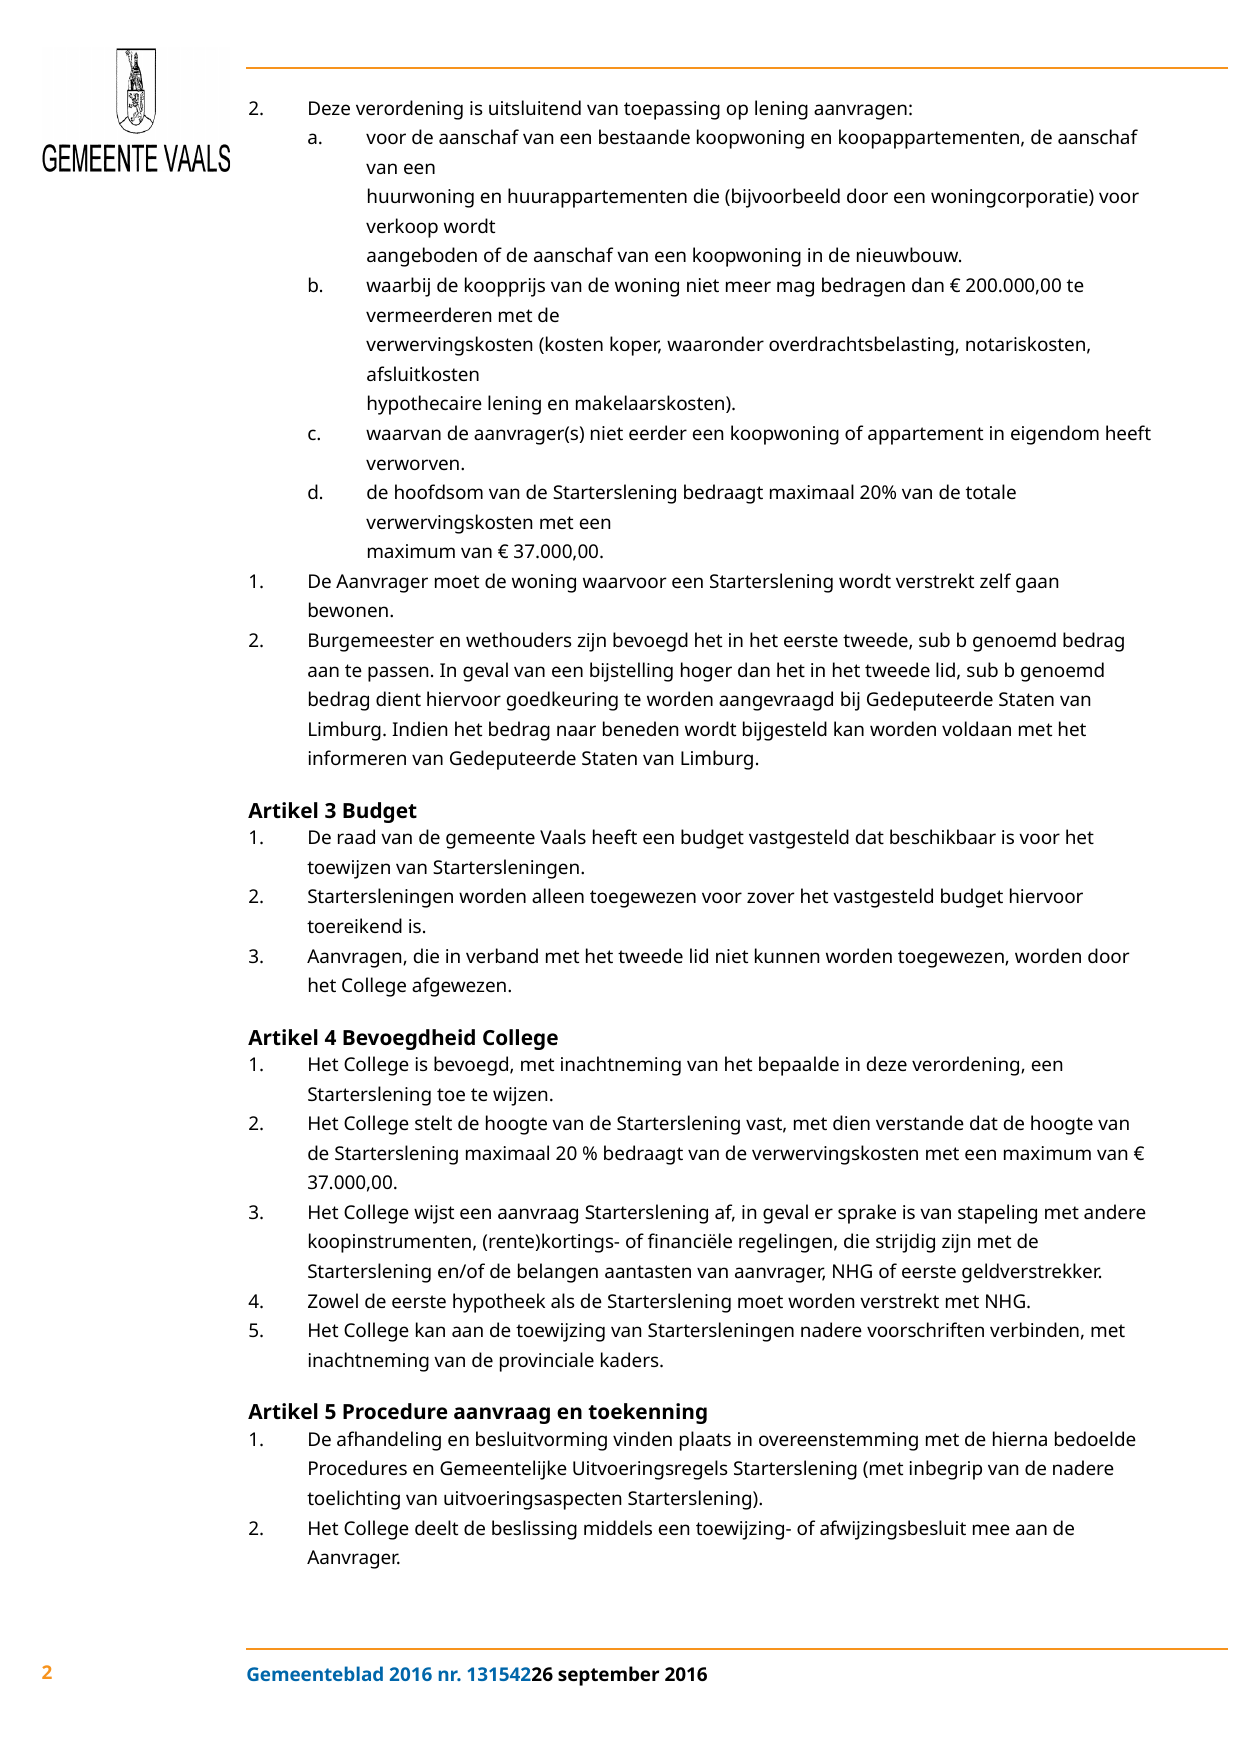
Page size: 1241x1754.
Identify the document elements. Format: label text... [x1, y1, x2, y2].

list Het College is bevoegd, met inachtneming van het bepaalde in deze verordening, een Starterslening toe te wijzen. [248, 1051, 1152, 1107]
list voor de aanschaf van een bestaande koopwoning en koopappartementen, de aanschaf van een [307, 124, 1152, 180]
list Het College wijst een aanvraag Starterslening af, in geval er sprake is van stapeling met andere koopinstrumenten, (rente)kortings- of financiële regelingen, die strijdig zijn met de Starterslening en/of de belangen aantasten van aanvrager, NHG of eerste geldverstrekker. [248, 1199, 1152, 1284]
list verwervingskosten (kosten koper, waaronder overdrachtsbelasting, notariskosten, afsluitkosten [307, 331, 1152, 387]
text Artikel 5 Procedure aanvraag en toekenning [248, 1397, 1152, 1426]
picture [41, 47, 231, 172]
list Startersleningen worden alleen toegewezen voor zover het vastgesteld budget hiervoor toereikend is. [248, 884, 1152, 939]
list de hoofdsom van de Starterslening bedraagt maximaal 20% van de totale verwervingskosten met een [307, 479, 1152, 535]
text Artikel 4 Bevoegdheid College [248, 1023, 1152, 1051]
text Artikel 3 Budget [248, 796, 1152, 824]
list Burgemeester en wethouders zijn bevoegd het in het eerste tweede, sub b genoemd bedrag aan te passen. In geval van een bijstelling hoger dan het in het tweede lid, sub b genoemd bedrag dient hiervoor goedkeuring te worden aangevraagd bij Gedeputeerde Staten van Limburg. Indien het bedrag naar beneden wordt bijgesteld kan worden voldaan met het informeren van Gedeputeerde Staten van Limburg. [248, 627, 1152, 771]
list waarvan de aanvrager(s) niet eerder een koopwoning of appartement in eigendom heeft verworven. [307, 420, 1152, 476]
list maximum van € 37.000,00. [307, 538, 1152, 564]
list Het College stelt de hoogte van de Starterslening vast, met dien verstande dat de hoogte van de Starterslening maximaal 20 % bedraagt van de verwervingskosten met een maximum van € 37.000,00. [248, 1110, 1152, 1195]
list huurwoning en huurappartementen die (bijvoorbeeld door een woningcorporatie) voor verkoop wordt [307, 183, 1152, 239]
list aangeboden of de aanschaf van een koopwoning in de nieuwbouw. [307, 243, 1152, 268]
list De afhandeling en besluitvorming vinden plaats in overeenstemming met de hierna bedoelde Procedures en Gemeentelijke Uitvoeringsregels Starterslening (met inbegrip van de nadere toelichting van uitvoeringsaspecten Starterslening). [248, 1426, 1152, 1511]
list Zowel de eerste hypotheek als de Starterslening moet worden verstrekt met NHG. [248, 1288, 1152, 1314]
list waarbij de koopprijs van de woning niet meer mag bedragen dan € 200.000,00 te vermeerderen met de [307, 272, 1152, 328]
list Deze verordening is uitsluitend van toepassing op lening aanvragen: [248, 95, 1152, 121]
list hypothecaire lening en makelaarskosten). [307, 391, 1152, 416]
list Het College kan aan de toewijzing van Startersleningen nadere voorschriften verbinden, met inachtneming van de provinciale kaders. [248, 1317, 1152, 1373]
list De Aanvrager moet de woning waarvoor een Starterslening wordt verstrekt zelf gaan bewonen. [248, 568, 1152, 623]
list Het College deelt de beslissing middels een toewijzing- of afwijzingsbesluit mee aan de Aanvrager. [248, 1515, 1152, 1570]
list De raad van de gemeente Vaals heeft een budget vastgesteld dat beschikbaar is voor het toewijzen van Startersleningen. [248, 824, 1152, 880]
list Aanvragen, die in verband met het tweede lid niet kunnen worden toegewezen, worden door het College afgewezen. [248, 943, 1152, 998]
